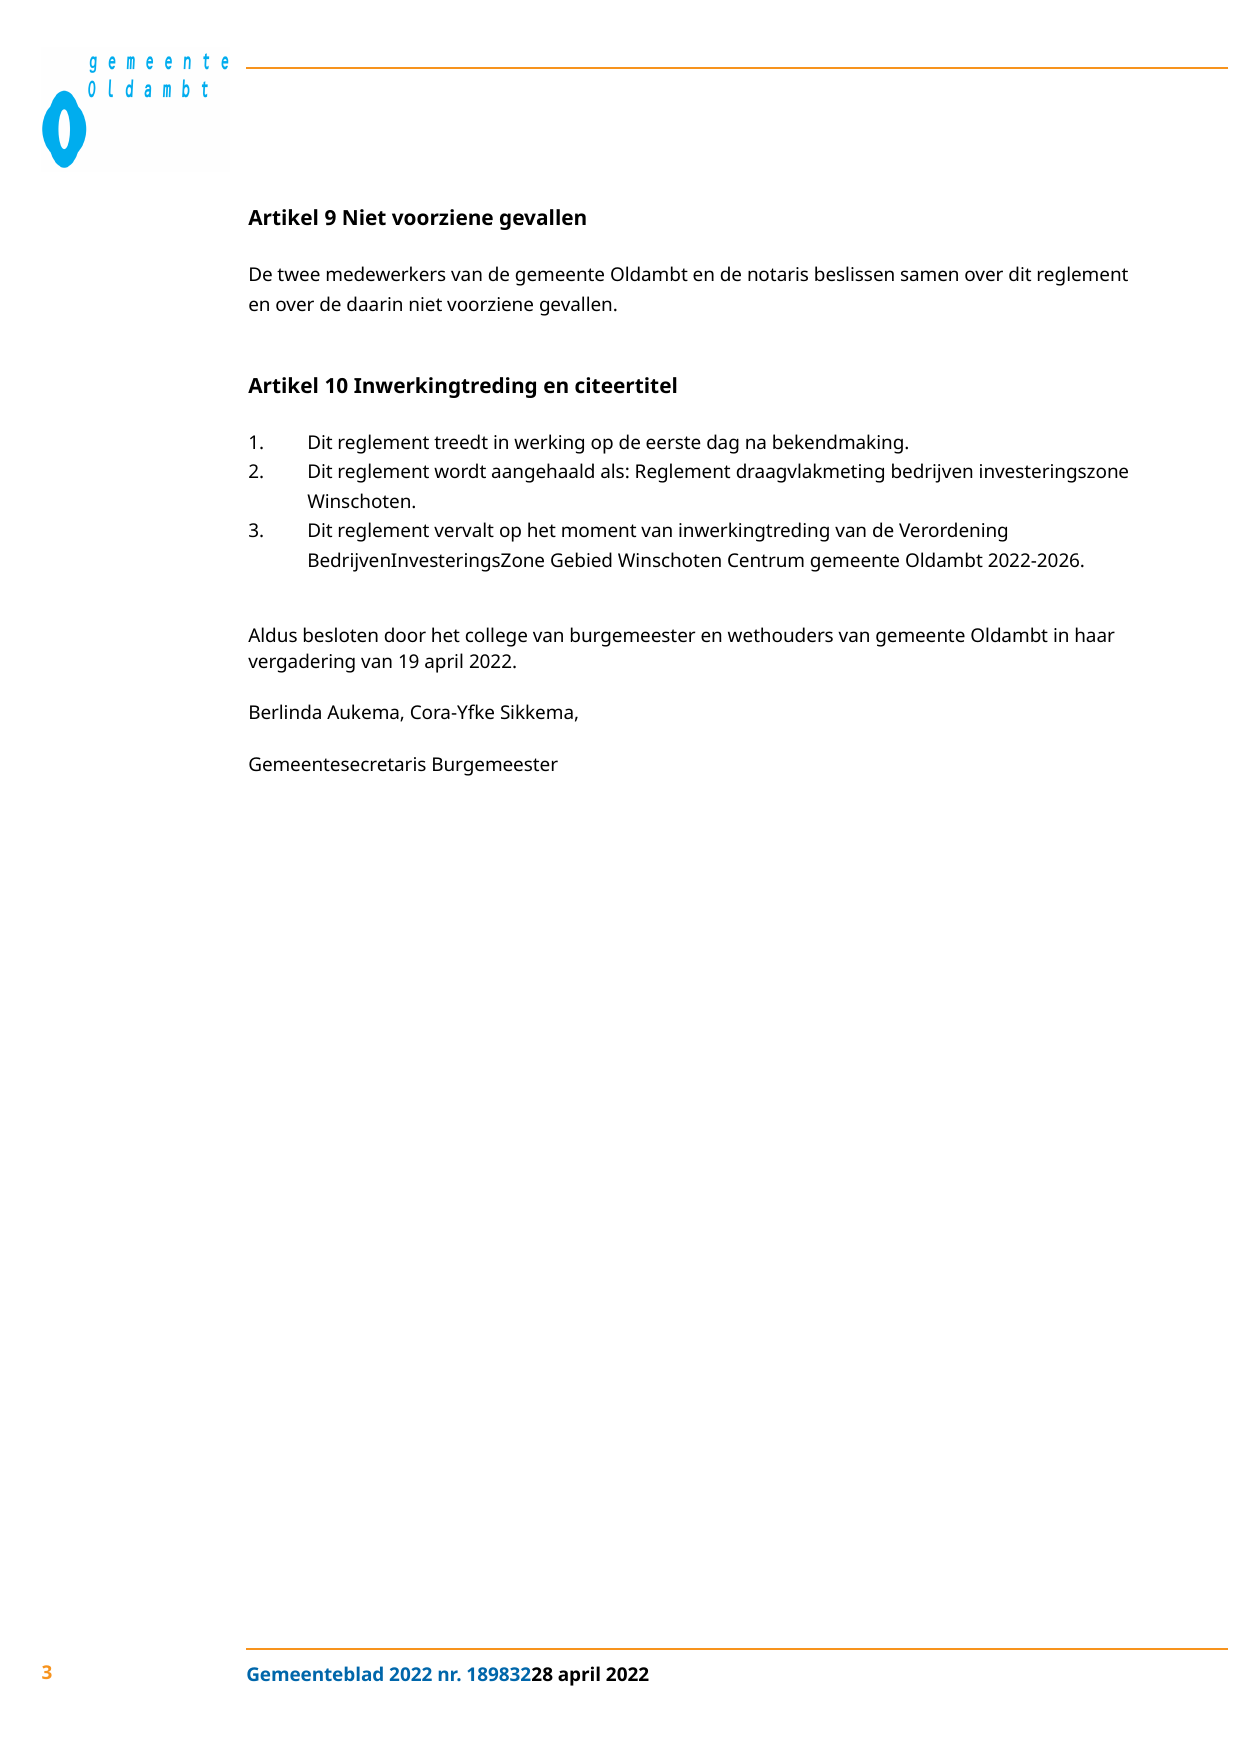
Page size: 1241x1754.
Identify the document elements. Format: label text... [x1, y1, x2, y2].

text Aldus besloten door het college van burgemeester en wethouders van gemeente Oldambt in haar vergadering van 19 april 2022. [248, 622, 1152, 674]
list Dit reglement vervalt op het moment van inwerkingtreding van de Verordening BedrijvenInvesteringsZone Gebied Winschoten Centrum gemeente Oldambt 2022-2026. [248, 518, 1152, 573]
text Berlinda Aukema, Cora-Yfke Sikkema, [248, 699, 1152, 725]
picture [41, 47, 231, 172]
text Artikel 10 Inwerkingtreding en citeertitel [248, 371, 1152, 399]
list Dit reglement wordt aangehaald als: Reglement draagvlakmeting bedrijven investeringszone Winschoten. [248, 458, 1152, 514]
text De twee medewerkers van de gemeente Oldambt en de notaris beslissen samen over dit reglement en over de daarin niet voorziene gevallen. [248, 261, 1152, 317]
text Artikel 9 Niet voorziene gevallen [248, 203, 1152, 232]
text Gemeentesecretaris Burgemeester [248, 751, 1152, 777]
list Dit reglement treedt in werking op de eerste dag na bekendmaking. [248, 429, 1152, 454]
